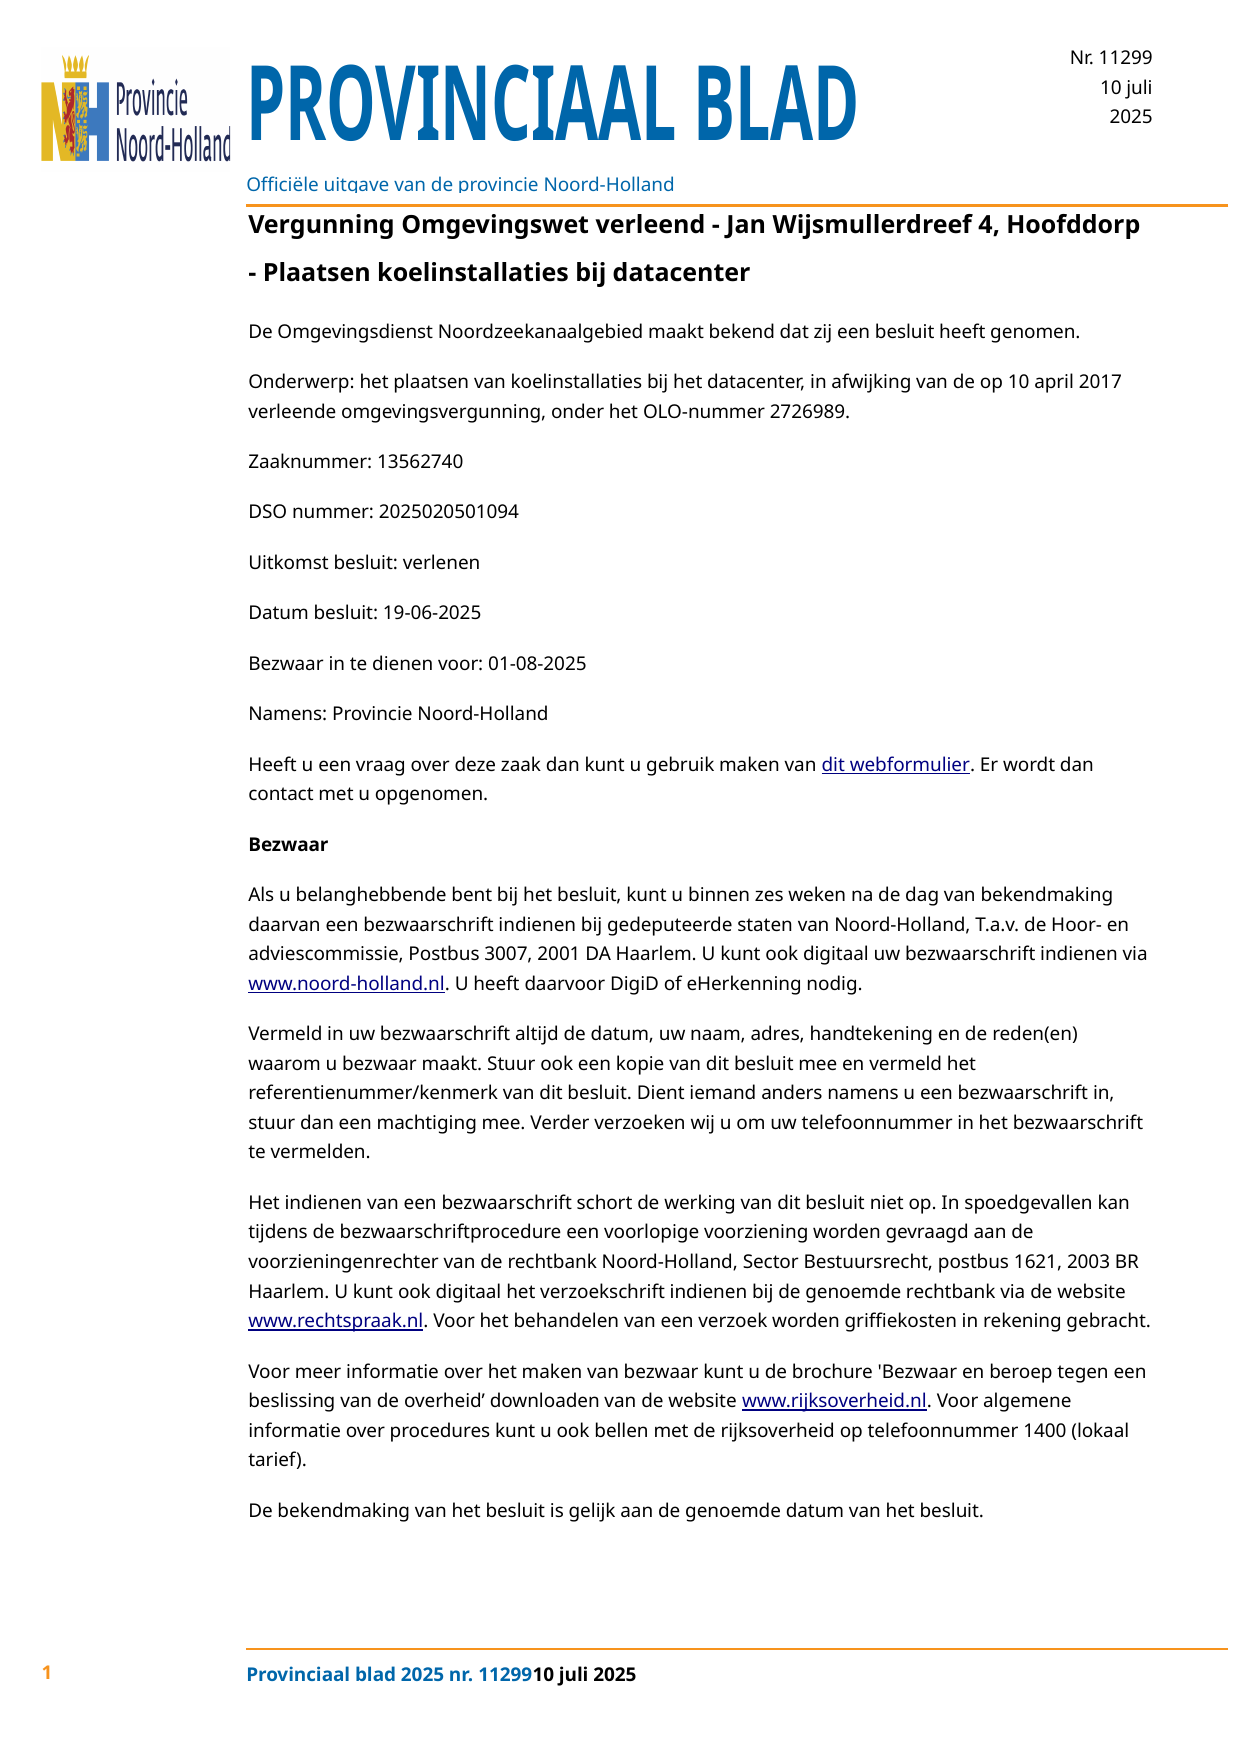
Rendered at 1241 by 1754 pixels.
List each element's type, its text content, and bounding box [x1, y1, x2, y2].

text Bezwaar in te dienen voor: 01-08-2025 [248, 650, 1152, 676]
text DSO nummer: 2025020501094 [248, 499, 1152, 524]
picture [41, 47, 231, 172]
text Namens: Provincie Noord-Holland [248, 700, 1152, 726]
text De Omgevingsdienst Noordzeekanaalgebied maakt bekend dat zij een besluit heeft genomen. [248, 318, 1152, 344]
text Heeft u een vraag over deze zaak dan kunt u gebruik maken van dit webformulier. Er wordt dan contact met u opgenomen. [248, 751, 1152, 806]
text Voor meer informatie over het maken van bezwaar kunt u de brochure 'Bezwaar en beroep tegen een beslissing van de overheid’ downloaden van de website www.rijksoverheid.nl. Voor algemene informatie over procedures kunt u ook bellen met de rijksoverheid op telefoonnummer 1400 (lokaal tarief). [248, 1358, 1152, 1472]
text Bezwaar [248, 831, 1152, 857]
text Als u belanghebbende bent bij het besluit, kunt u binnen zes weken na de dag van bekendmaking daarvan een bezwaarschrift indienen bij gedeputeerde staten van Noord-Holland, T.a.v. de Hoor- en adviescommissie, Postbus 3007, 2001 DA Haarlem. U kunt ook digitaal uw bezwaarschrift indienen via www.noord-holland.nl. U heeft daarvoor DigiD of eHerkenning nodig. [248, 881, 1152, 996]
text Datum besluit: 19-06-2025 [248, 599, 1152, 625]
text Vergunning Omgevingswet verleend - Jan Wijsmullerdreef 4, Hoofddorp - Plaatsen koelinstallaties bij datacenter [248, 207, 1152, 288]
text Onderwerp: het plaatsen van koelinstallaties bij het datacenter, in afwijking van de op 10 april 2017 verleende omgevingsvergunning, onder het OLO-nummer 2726989. [248, 368, 1152, 424]
text Uitkomst besluit: verlenen [248, 549, 1152, 575]
text Het indienen van een bezwaarschrift schort de werking van dit besluit niet op. In spoedgevallen kan tijdens de bezwaarschriftprocedure een voorlopige voorziening worden gevraagd aan de voorzieningenrechter van de rechtbank Noord-Holland, Sector Bestuursrecht, postbus 1621, 2003 BR Haarlem. U kunt ook digitaal het verzoekschrift indienen bij de genoemde rechtbank via de website www.rechtspraak.nl. Voor het behandelen van een verzoek worden griffiekosten in rekening gebracht. [248, 1189, 1152, 1333]
text Zaaknummer: 13562740 [248, 448, 1152, 474]
text De bekendmaking van het besluit is gelijk aan de genoemde datum van het besluit. [248, 1497, 1152, 1523]
text Vermeld in uw bezwaarschrift altijd de datum, uw naam, adres, handtekening en de reden(en) waarom u bezwaar maakt. Stuur ook een kopie van dit besluit mee en vermeld het referentienummer/kenmerk van dit besluit. Dient iemand anders namens u een bezwaarschrift in, stuur dan een machtiging mee. Verder verzoeken wij u om uw telefoonnummer in het bezwaarschrift te vermelden. [248, 1020, 1152, 1164]
